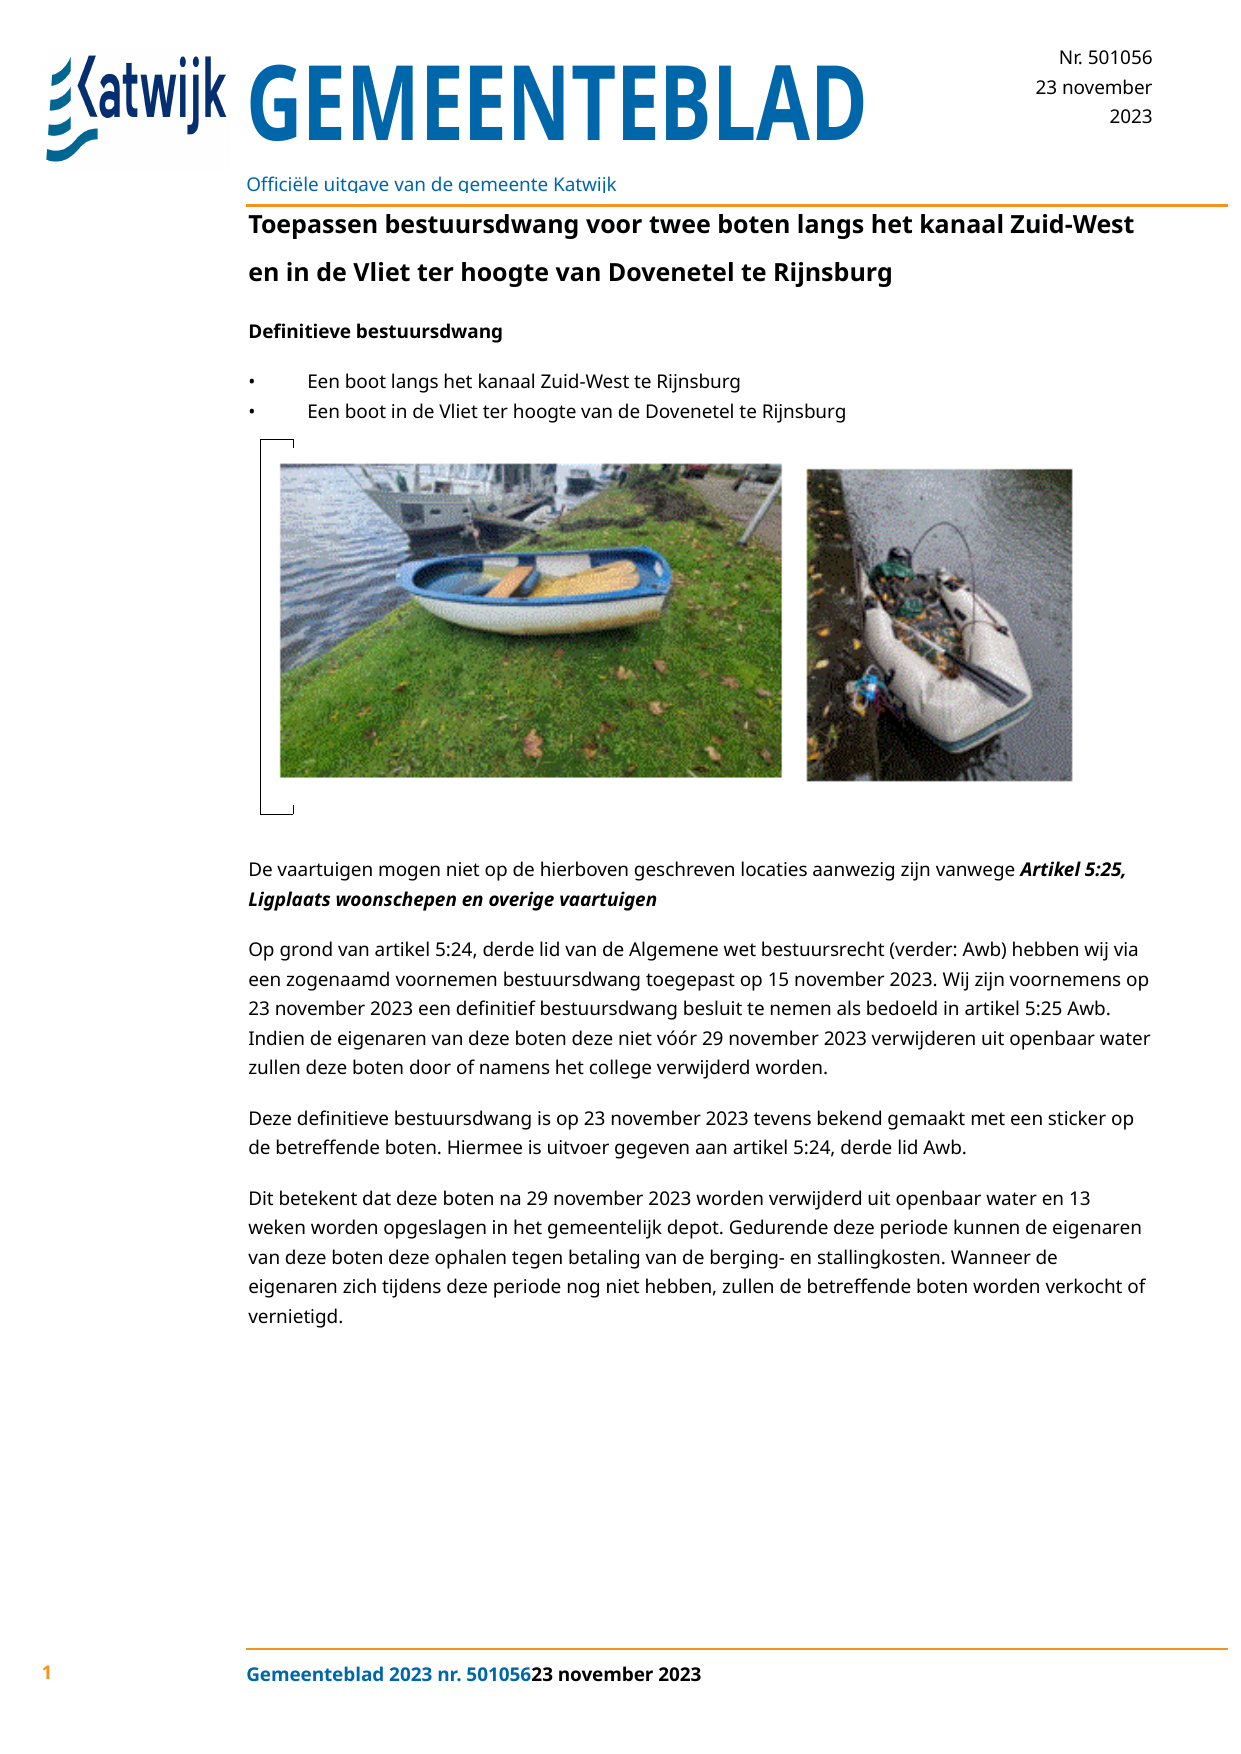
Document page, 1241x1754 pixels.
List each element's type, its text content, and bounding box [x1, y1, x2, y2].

text Op grond van artikel 5:24, derde lid van de Algemene wet bestuursrecht (verder: Awb) hebben wij via een zogenaamd voornemen bestuursdwang toegepast op 15 november 2023. Wij zijn voornemens op 23 november 2023 een definitief bestuursdwang besluit te nemen als bedoeld in artikel 5:25 Awb. Indien de eigenaren van deze boten deze niet vóór 29 november 2023 verwijderen uit openbaar water zullen deze boten door of namens het college verwijderd worden. [248, 936, 1152, 1080]
text Dit betekent dat deze boten na 29 november 2023 worden verwijderd uit openbaar water en 13 weken worden opgeslagen in het gemeentelijk depot. Gedurende deze periode kunnen de eigenaren van deze boten deze ophalen tegen betaling van de berging- en stallingkosten. Wanneer de eigenaren zich tijdens deze periode nog niet hebben, zullen de betreffende boten worden verkocht of vernietigd. [248, 1185, 1152, 1329]
picture [41, 47, 231, 172]
text De vaartuigen mogen niet op de hierboven geschreven locaties aanwezig zijn vanwege Artikel 5:25, Ligplaats woonschepen en overige vaartuigen [248, 856, 1152, 911]
text Deze definitieve bestuursdwang is op 23 november 2023 tevens bekend gemaakt met een sticker op de betreffende boten. Hiermee is uitvoer gegeven aan artikel 5:24, derde lid Awb. [248, 1105, 1152, 1160]
picture [268, 448, 1096, 805]
list Een boot in de Vliet ter hoogte van de Dovenetel te Rijnsburg [248, 398, 1152, 424]
text Toepassen bestuursdwang voor twee boten langs het kanaal Zuid-West en in de Vliet ter hoogte van Dovenetel te Rijnsburg [248, 207, 1152, 288]
list Een boot langs het kanaal Zuid-West te Rijnsburg [248, 368, 1152, 394]
text Definitieve bestuursdwang [248, 318, 1152, 344]
